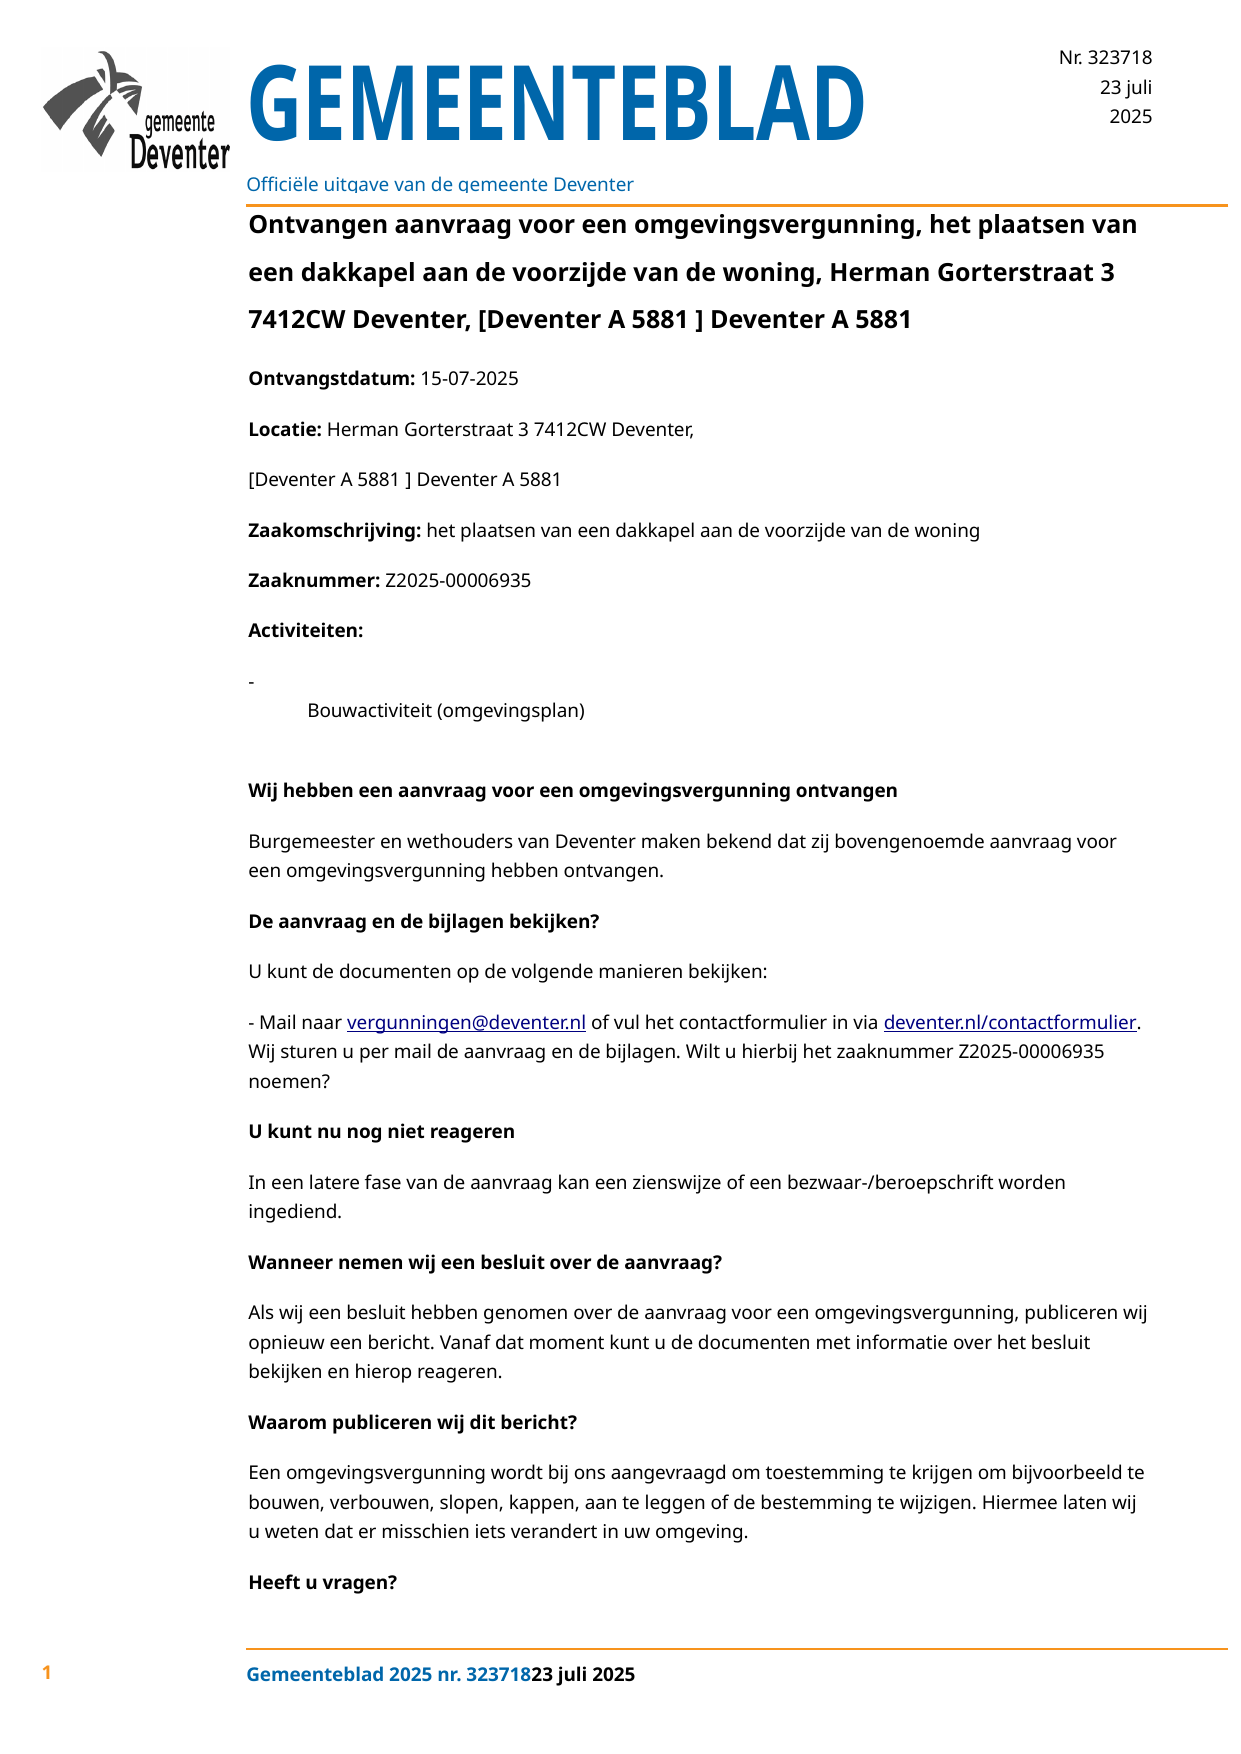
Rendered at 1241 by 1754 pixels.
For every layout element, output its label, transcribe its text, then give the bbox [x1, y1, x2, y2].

text Ontvangen aanvraag voor een omgevingsvergunning, het plaatsen van een dakkapel aan de voorzijde van de woning, Herman Gorterstraat 3 7412CW Deventer, [Deventer A 5881 ] Deventer A 5881 [248, 207, 1152, 336]
picture [41, 47, 231, 172]
list Bouwactiviteit (omgevingsplan) [248, 698, 1152, 723]
text Zaakomschrijving: het plaatsen van een dakkapel aan de voorzijde van de woning [248, 517, 1152, 542]
text Ontvangstdatum: 15-07-2025 [248, 366, 1152, 391]
text - Mail naar vergunningen@deventer.nl of vul het contactformulier in via deventer.nl/contactformulier. Wij sturen u per mail de aanvraag en de bijlagen. Wilt u hierbij het zaaknummer Z2025-00006935 noemen? [248, 1009, 1152, 1094]
text Een omgevingsvergunning wordt bij ons aangevraagd om toestemming te krijgen om bijvoorbeeld te bouwen, verbouwen, slopen, kappen, aan te leggen of de bestemming te wijzigen. Hiermee laten wij u weten dat er misschien iets verandert in uw omgeving. [248, 1459, 1152, 1544]
text Waarom publiceren wij dit bericht? [248, 1409, 1152, 1434]
text In een latere fase van de aanvraag kan een zienswijze of een bezwaar-/beroepschrift worden ingediend. [248, 1169, 1152, 1224]
text De aanvraag en de bijlagen bekijken? [248, 908, 1152, 934]
text Locatie: Herman Gorterstraat 3 7412CW Deventer, [248, 416, 1152, 442]
text Wanneer nemen wij een besluit over de aanvraag? [248, 1249, 1152, 1274]
text Als wij een besluit hebben genomen over de aanvraag voor een omgevingsvergunning, publiceren wij opnieuw een bericht. Vanaf dat moment kunt u de documenten met informatie over het besluit bekijken en hierop reageren. [248, 1299, 1152, 1384]
text Zaaknummer: Z2025-00006935 [248, 567, 1152, 593]
text U kunt de documenten op de volgende manieren bekijken: [248, 958, 1152, 984]
text U kunt nu nog niet reageren [248, 1118, 1152, 1144]
text Activiteiten: [248, 618, 1152, 643]
text Heeft u vragen? [248, 1569, 1152, 1594]
text [Deventer A 5881 ] Deventer A 5881 [248, 466, 1152, 492]
text Burgemeester en wethouders van Deventer maken bekend dat zij bovengenoemde aanvraag voor een omgevingsvergunning hebben ontvangen. [248, 828, 1152, 883]
text Wij hebben een aanvraag voor een omgevingsvergunning ontvangen [248, 778, 1152, 803]
